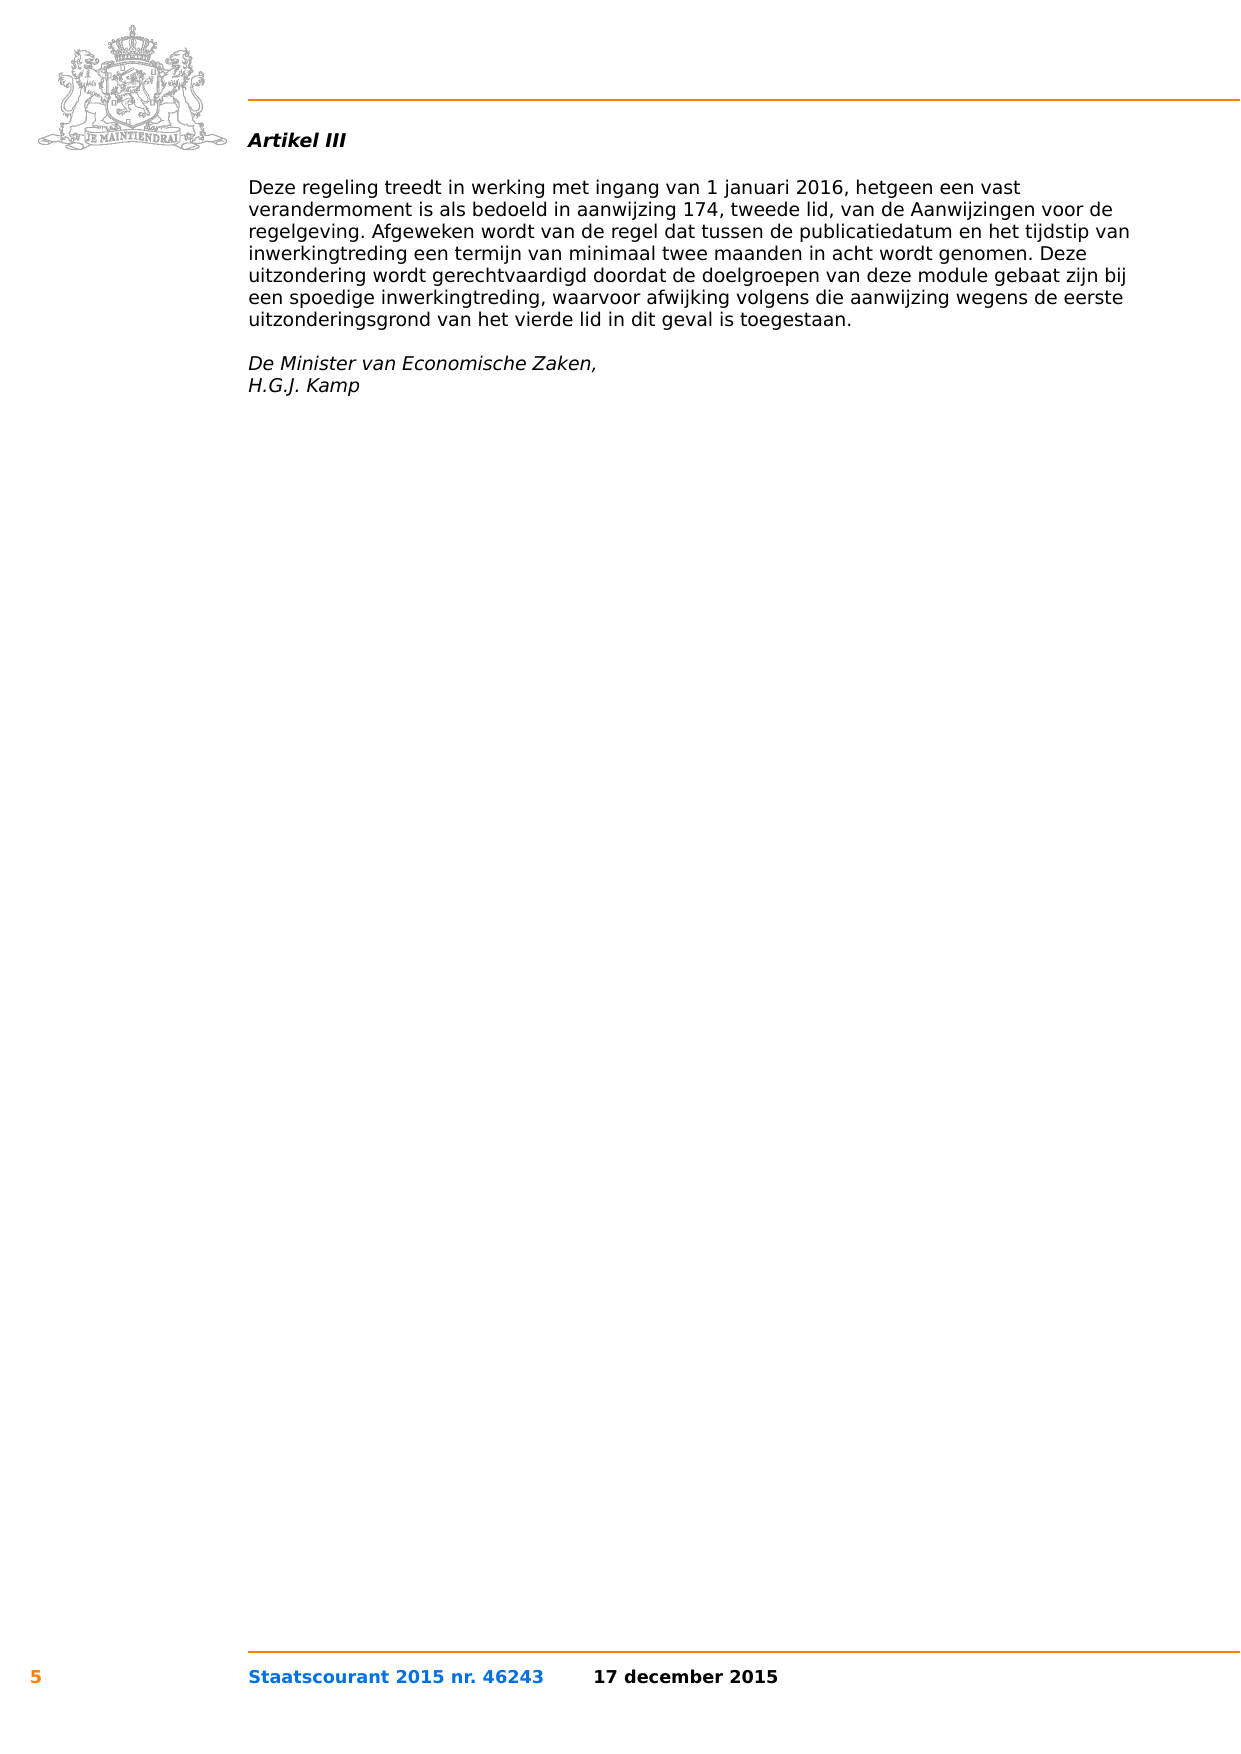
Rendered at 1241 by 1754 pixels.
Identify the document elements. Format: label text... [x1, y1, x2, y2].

picture [38, 25, 227, 150]
text De Minister van Economische Zaken, H.G.J. Kamp [248, 353, 1163, 397]
subtitle Artikel III [248, 130, 1163, 152]
text Deze regeling treedt in werking met ingang van 1 januari 2016, hetgeen een vast verandermoment is als bedoeld in aanwijzing 174, tweede lid, van de Aanwijzingen voor de regelgeving. Afgeweken wordt van de regel dat tussen de publicatiedatum en het tijdstip van inwerkingtreding een termijn van minimaal twee maanden in acht wordt genomen. Deze uitzondering wordt gerechtvaardigd doordat de doelgroepen van deze module gebaat zijn bij een spoedige inwerkingtreding, waarvoor afwijking volgens die aanwijzing wegens de eerste uitzonderingsgrond van het vierde lid in dit geval is toegestaan. [248, 177, 1163, 331]
